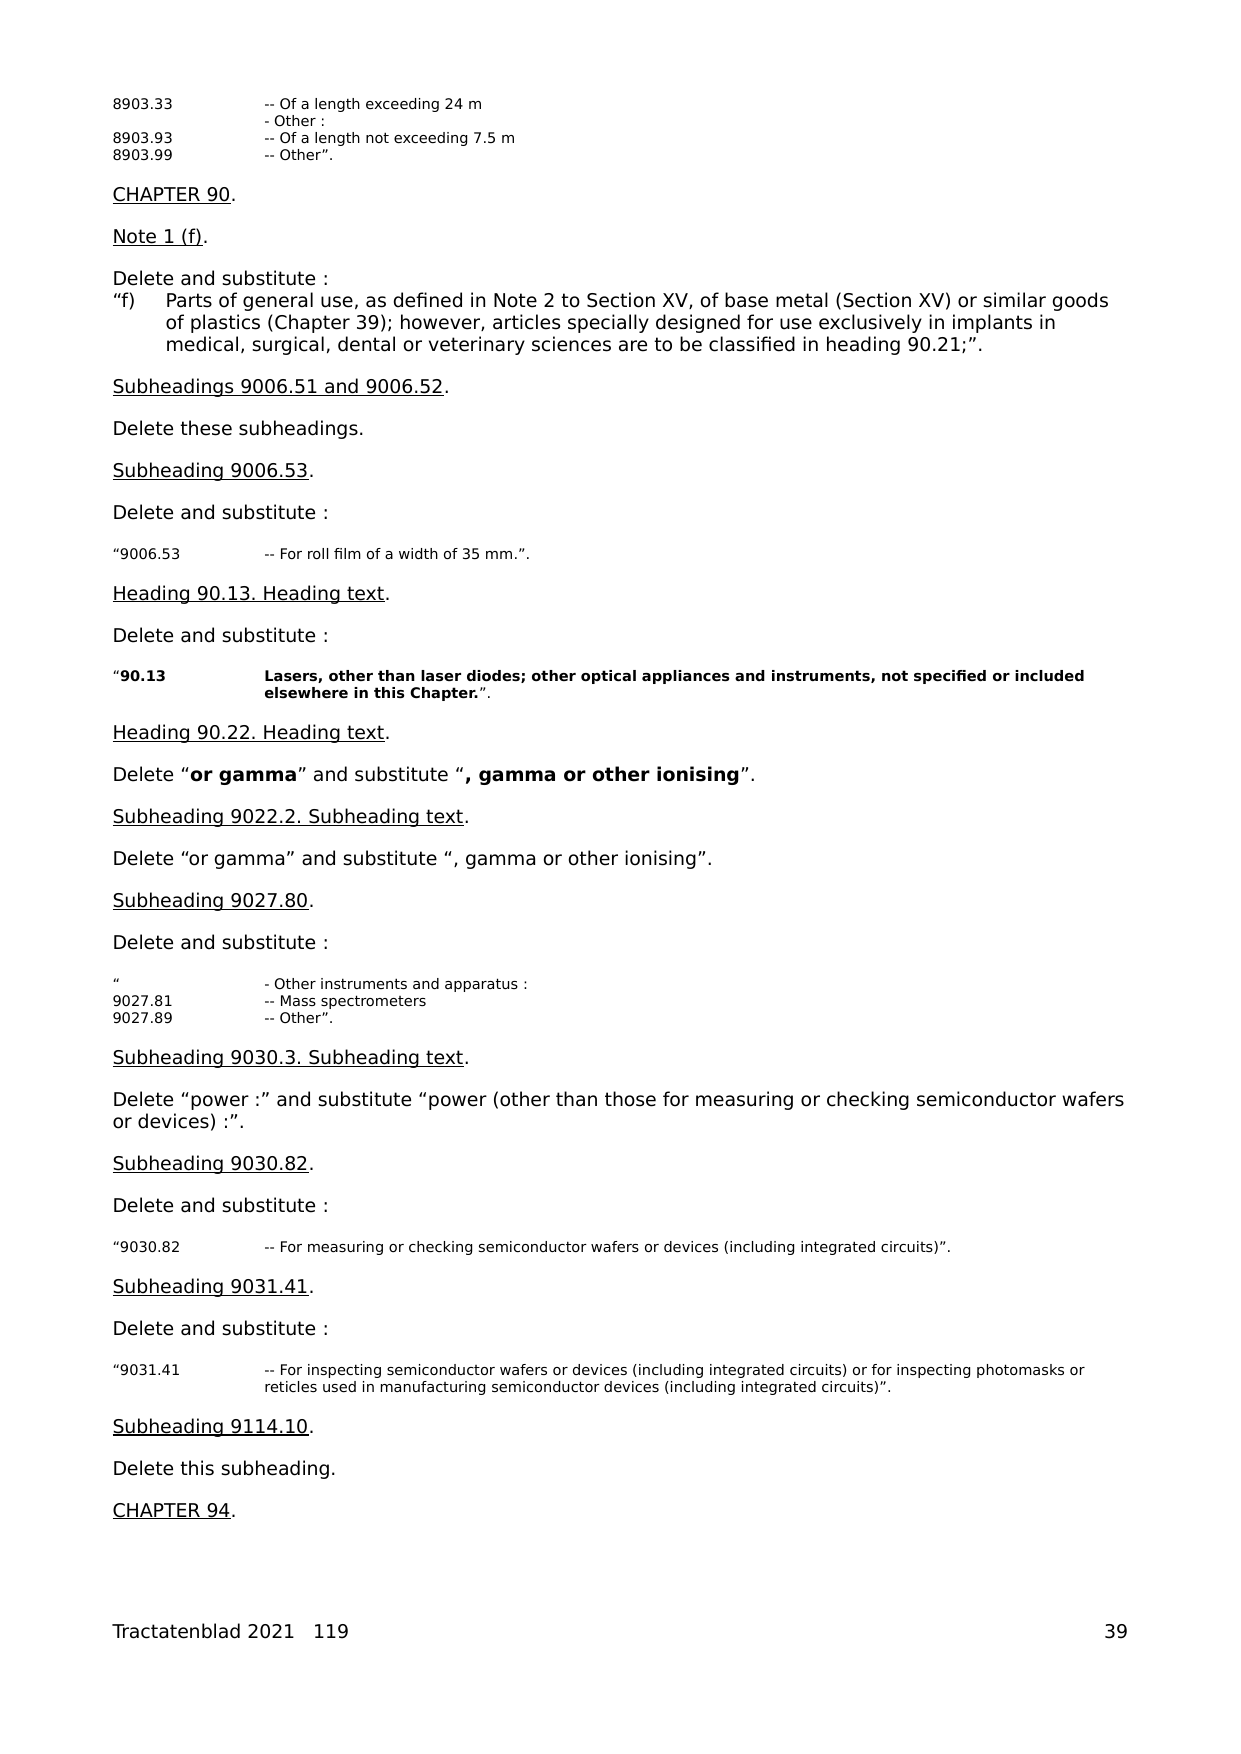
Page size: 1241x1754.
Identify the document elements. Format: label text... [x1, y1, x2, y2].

table_header “9031.41 [112, 1362, 258, 1396]
table_header Lasers, other than laser diodes; other optical appliances and instruments, not specified or included elsewhere in this Chapter.”. [258, 668, 1128, 702]
text Subheading 9022.2. Subheading text. [112, 806, 1128, 828]
text “f) Parts of general use, as defined in Note 2 to Section XV, of base metal (Section XV) or similar goods of plastics (Chapter 39); however, articles specially designed for use exclusively in implants in medical, surgical, dental or veterinary sciences are to be classified in heading 90.21;”. [112, 290, 1128, 356]
text Subheadings 9006.51 and 9006.52. [112, 376, 1128, 398]
table_header “90.13 [112, 668, 258, 702]
text Delete and substitute : [112, 502, 1128, 524]
text Subheading 9114.10. [112, 1416, 1128, 1437]
text Delete this subheading. [112, 1457, 1128, 1479]
table_cell 8903.33 [112, 96, 258, 113]
text Subheading 9006.53. [112, 460, 1128, 482]
text CHAPTER 94. [112, 1499, 1128, 1521]
text CHAPTER 90. [112, 184, 1128, 206]
text Subheading 9027.80. [112, 890, 1128, 912]
text Delete and substitute : [112, 268, 1128, 290]
table_cell -- Mass spectrometers [258, 993, 1128, 1010]
table_header “9006.53 [112, 546, 258, 562]
text Delete and substitute : [112, 1318, 1128, 1340]
text Delete “or gamma” and substitute “, gamma or other ionising”. [112, 848, 1128, 870]
text Note 1 (f). [112, 226, 1128, 248]
text Heading 90.13. Heading text. [112, 582, 1128, 604]
text Heading 90.22. Heading text. [112, 722, 1128, 744]
table_cell 8903.99 [112, 147, 258, 164]
table_header “ [112, 976, 258, 993]
table_header “9030.82 [112, 1239, 258, 1256]
table_cell -- Of a length not exceeding 7.5 m [258, 130, 1128, 147]
table_cell -- Other”. [258, 1010, 1128, 1027]
text Subheading 9030.82. [112, 1153, 1128, 1175]
text Delete “power :” and substitute “power (other than those for measuring or checking semiconductor wafers or devices) :”. [112, 1089, 1128, 1133]
table_cell [112, 113, 258, 130]
text Delete “or gamma” and substitute “, gamma or other ionising”. [112, 764, 1128, 786]
table_cell -- Other”. [258, 147, 1128, 164]
text Delete and substitute : [112, 624, 1128, 646]
text Subheading 9031.41. [112, 1276, 1128, 1298]
table_cell 9027.81 [112, 993, 258, 1010]
table_cell - Other : [258, 113, 1128, 130]
table_header - Other instruments and apparatus : [258, 976, 1128, 993]
text Delete these subheadings. [112, 418, 1128, 440]
text Subheading 9030.3. Subheading text. [112, 1047, 1128, 1069]
table_header -- For roll film of a width of 35 mm.”. [258, 546, 1128, 562]
table_header -- For inspecting semiconductor wafers or devices (including integrated circuits) or for inspecting photomasks or reticles used in manufacturing semiconductor devices (including integrated circuits)”. [258, 1362, 1128, 1396]
table_cell -- Of a length exceeding 24 m [258, 96, 1128, 113]
table_cell 9027.89 [112, 1010, 258, 1027]
text Delete and substitute : [112, 1195, 1128, 1217]
text Delete and substitute : [112, 932, 1128, 954]
table_cell 8903.93 [112, 130, 258, 147]
table_header -- For measuring or checking semiconductor wafers or devices (including integrated circuits)”. [258, 1239, 1128, 1256]
